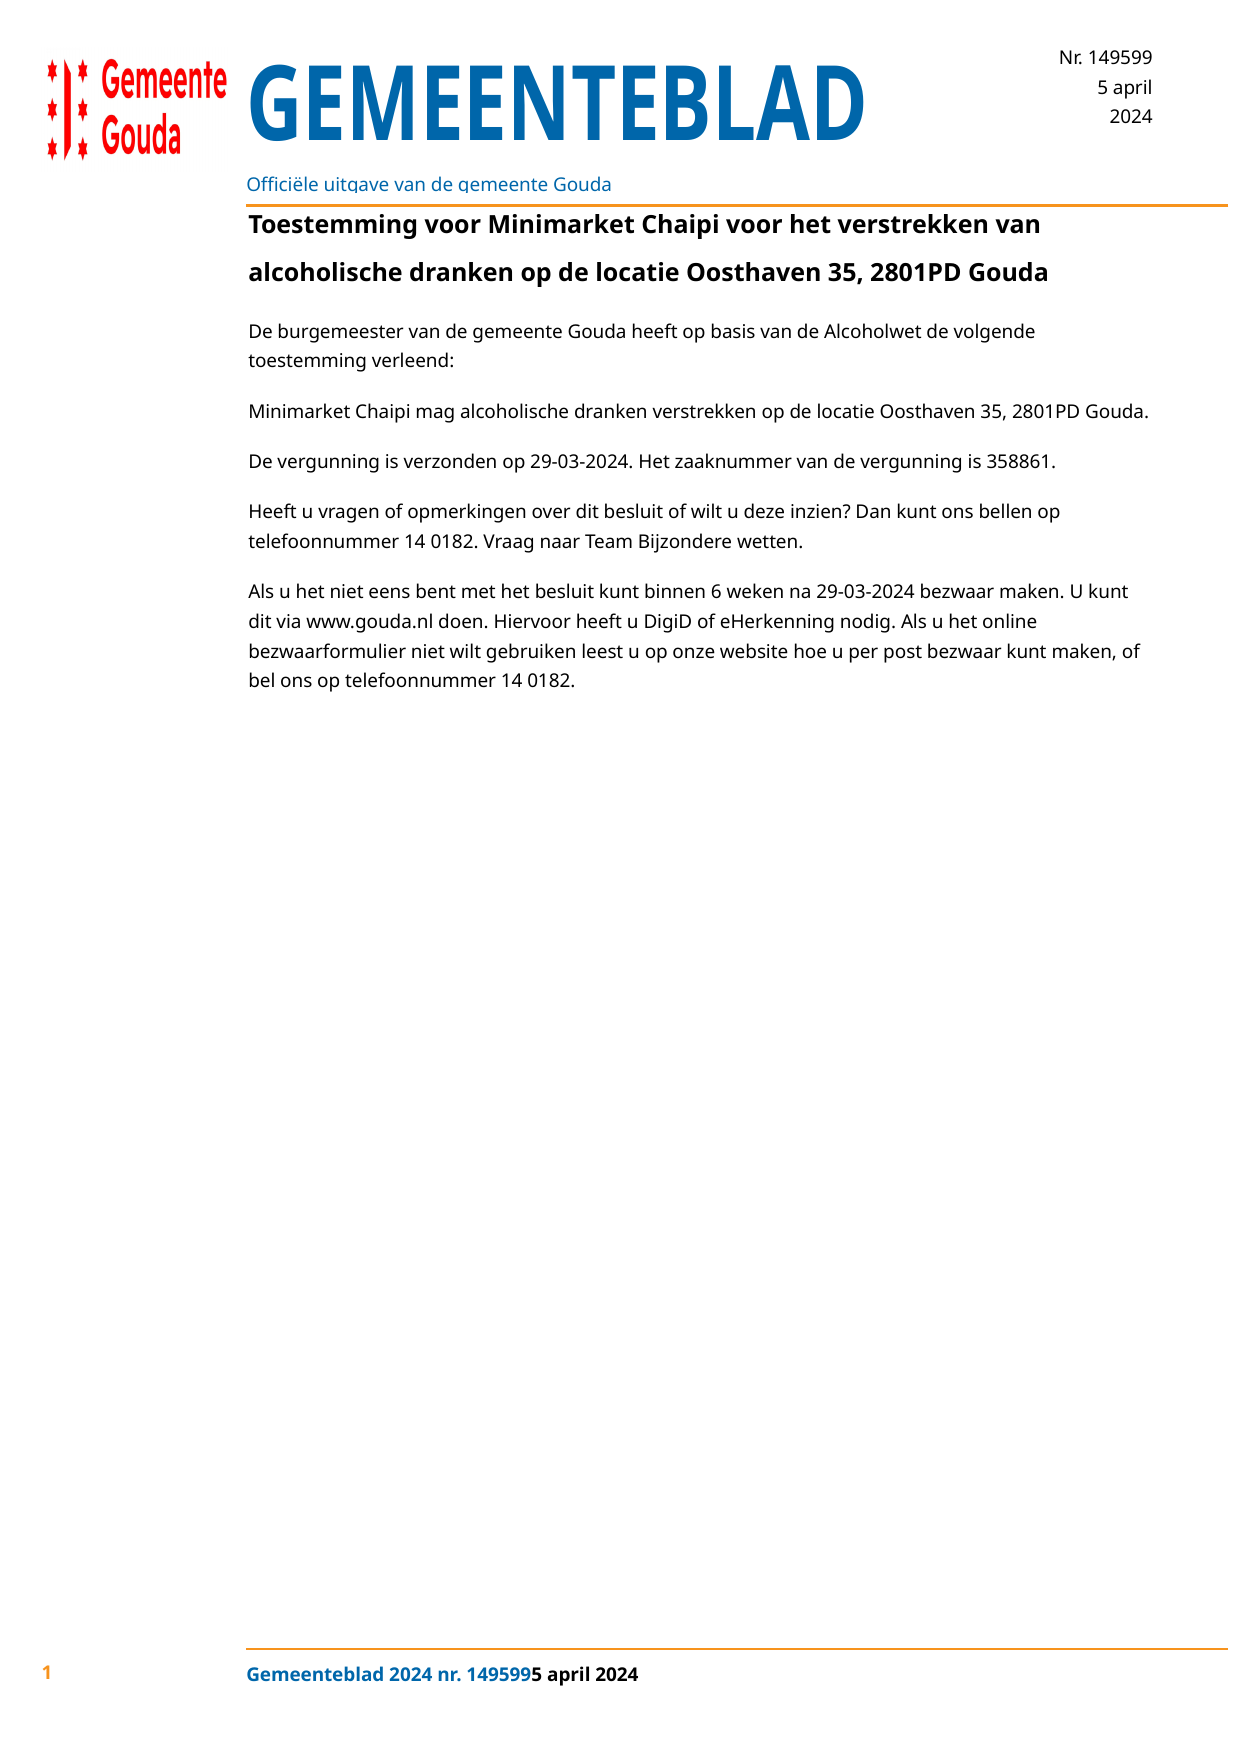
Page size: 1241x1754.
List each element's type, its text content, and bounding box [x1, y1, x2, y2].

text Minimarket Chaipi mag alcoholische dranken verstrekken op de locatie Oosthaven 35, 2801PD Gouda. [248, 398, 1152, 424]
text De vergunning is verzonden op 29-03-2024. Het zaaknummer van de vergunning is 358861. [248, 448, 1152, 474]
text Heeft u vragen of opmerkingen over dit besluit of wilt u deze inzien? Dan kunt ons bellen op telefoonnummer 14 0182. Vraag naar Team Bijzondere wetten. [248, 499, 1152, 554]
text De burgemeester van de gemeente Gouda heeft op basis van de Alcoholwet de volgende toestemming verleend: [248, 318, 1152, 373]
picture [41, 47, 231, 172]
text Als u het niet eens bent met het besluit kunt binnen 6 weken na 29-03-2024 bezwaar maken. U kunt dit via www.gouda.nl doen. Hiervoor heeft u DigiD of eHerkenning nodig. Als u het online bezwaarformulier niet wilt gebruiken leest u op onze website hoe u per post bezwaar kunt maken, of bel ons op telefoonnummer 14 0182. [248, 579, 1152, 693]
text Toestemming voor Minimarket Chaipi voor het verstrekken van alcoholische dranken op de locatie Oosthaven 35, 2801PD Gouda [248, 207, 1152, 288]
